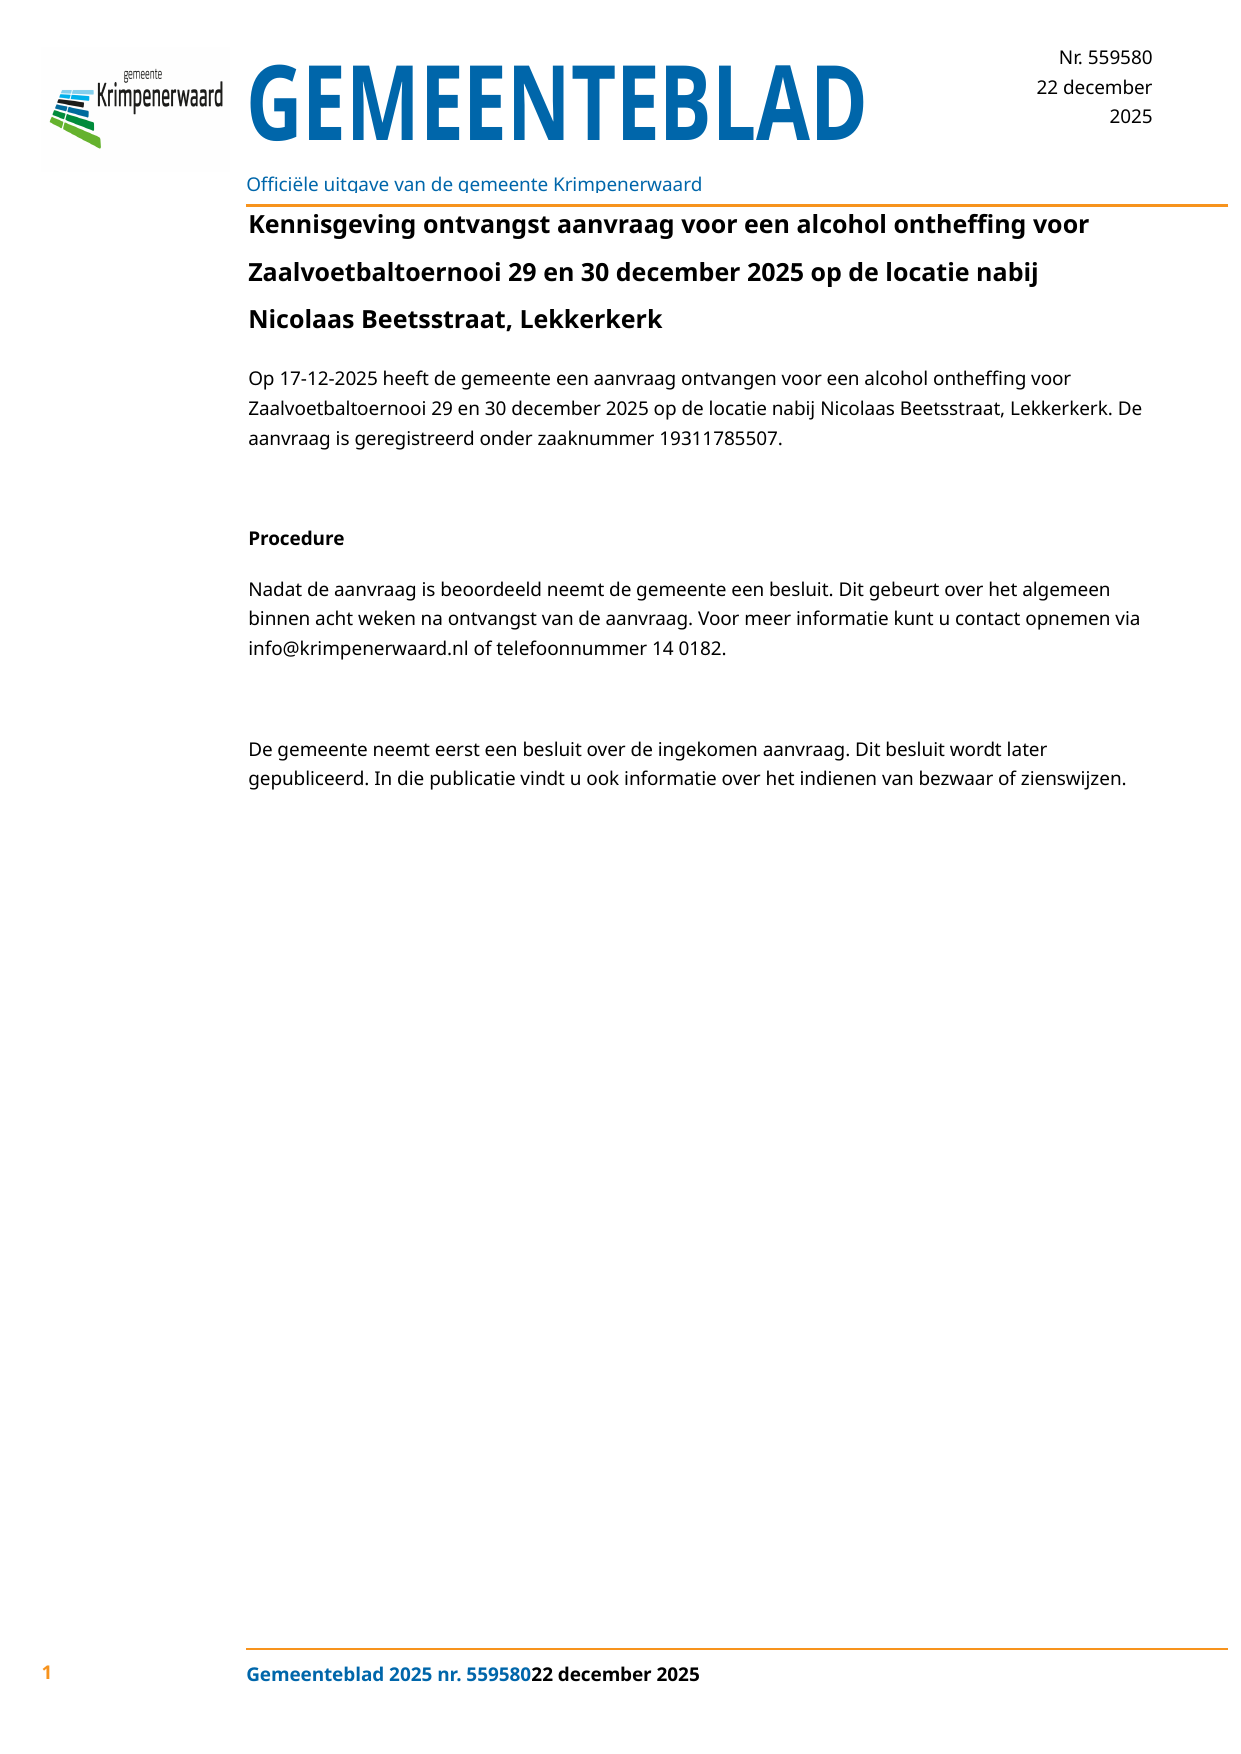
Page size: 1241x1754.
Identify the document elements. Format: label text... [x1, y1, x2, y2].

text Procedure [248, 526, 1152, 551]
text Op 17-12-2025 heeft de gemeente een aanvraag ontvangen voor een alcohol ontheffing voor Zaalvoetbaltoernooi 29 en 30 december 2025 op de locatie nabij Nicolaas Beetsstraat, Lekkerkerk. De aanvraag is geregistreerd onder zaaknummer 19311785507. [248, 366, 1152, 450]
text De gemeente neemt eerst een besluit over de ingekomen aanvraag. Dit besluit wordt later gepubliceerd. In die publicatie vindt u ook informatie over het indienen van bezwaar of zienswijzen. [248, 736, 1152, 791]
text Kennisgeving ontvangst aanvraag voor een alcohol ontheffing voor Zaalvoetbaltoernooi 29 en 30 december 2025 op de locatie nabij Nicolaas Beetsstraat, Lekkerkerk [248, 207, 1152, 336]
picture [41, 47, 231, 172]
text Nadat de aanvraag is beoordeeld neemt de gemeente een besluit. Dit gebeurt over het algemeen binnen acht weken na ontvangst van de aanvraag. Voor meer informatie kunt u contact opnemen via info@krimpenerwaard.nl of telefoonnummer 14 0182. [248, 576, 1152, 661]
